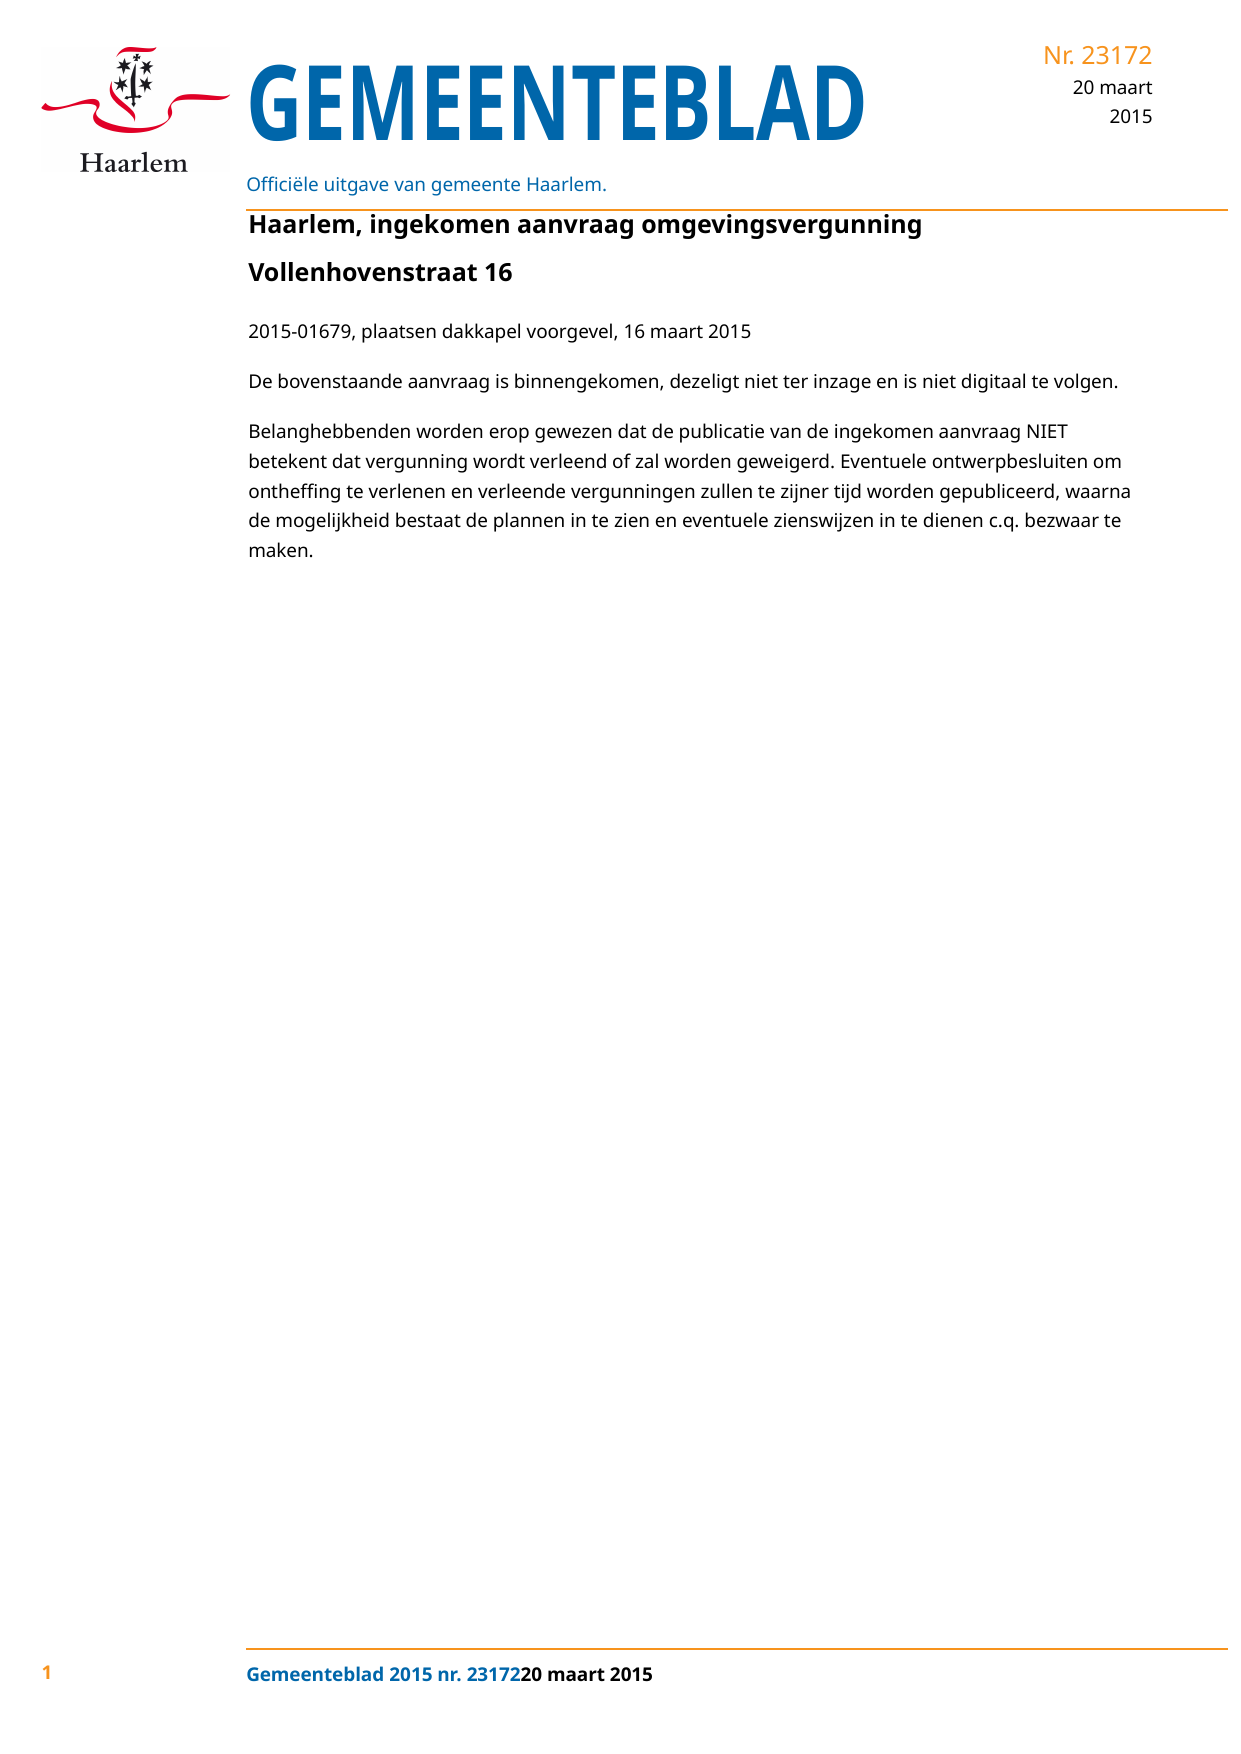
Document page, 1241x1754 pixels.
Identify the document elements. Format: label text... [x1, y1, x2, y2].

text Haarlem, ingekomen aanvraag omgevingsvergunning Vollenhovenstraat 16 [248, 211, 1152, 288]
text 2015-01679, plaatsen dakkapel voorgevel, 16 maart 2015 [248, 318, 1152, 344]
text Belanghebbenden worden erop gewezen dat de publicatie van de ingekomen aanvraag NIET betekent dat vergunning wordt verleend of zal worden geweigerd. Eventuele ontwerpbesluiten om ontheffing te verlenen en verleende vergunningen zullen te zijner tijd worden gepubliceerd, waarna de mogelijkheid bestaat de plannen in te zien en eventuele zienswijzen in te dienen c.q. bezwaar te maken. [248, 419, 1152, 563]
text De bovenstaande aanvraag is binnengekomen, dezeligt niet ter inzage en is niet digitaal te volgen. [248, 368, 1152, 394]
picture [41, 47, 231, 172]
